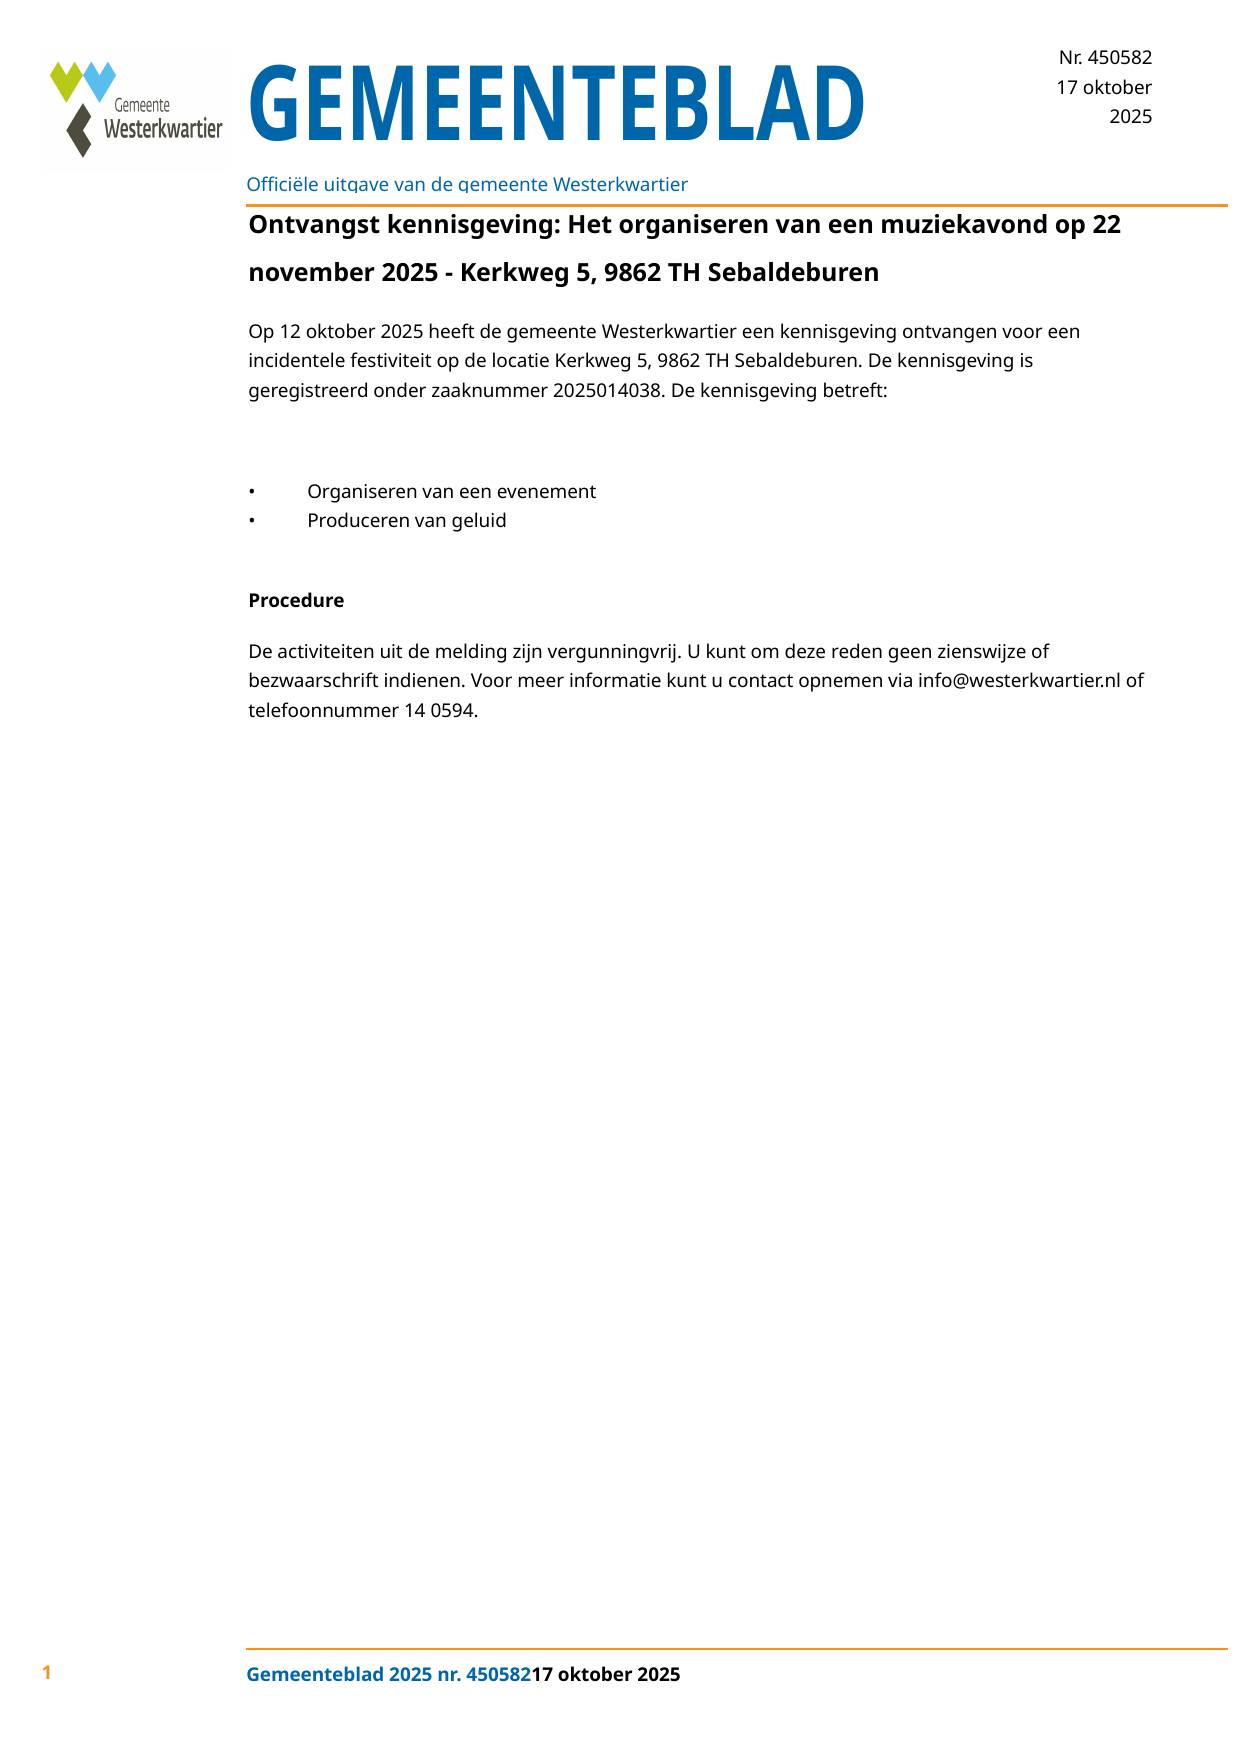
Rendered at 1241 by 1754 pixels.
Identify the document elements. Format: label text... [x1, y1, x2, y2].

text Procedure [248, 587, 1152, 613]
list Organiseren van een evenement [248, 478, 1152, 504]
text Op 12 oktober 2025 heeft de gemeente Westerkwartier een kennisgeving ontvangen voor een incidentele festiviteit op de locatie Kerkweg 5, 9862 TH Sebaldeburen. De kennisgeving is geregistreerd onder zaaknummer 2025014038. De kennisgeving betreft: [248, 318, 1152, 403]
picture [41, 47, 231, 172]
text Ontvangst kennisgeving: Het organiseren van een muziekavond op 22 november 2025 - Kerkweg 5, 9862 TH Sebaldeburen [248, 207, 1152, 288]
text De activiteiten uit de melding zijn vergunningvrij. U kunt om deze reden geen zienswijze of bezwaarschrift indienen. Voor meer informatie kunt u contact opnemen via info@westerkwartier.nl of telefoonnummer 14 0594. [248, 638, 1152, 723]
list Produceren van geluid [248, 507, 1152, 533]
